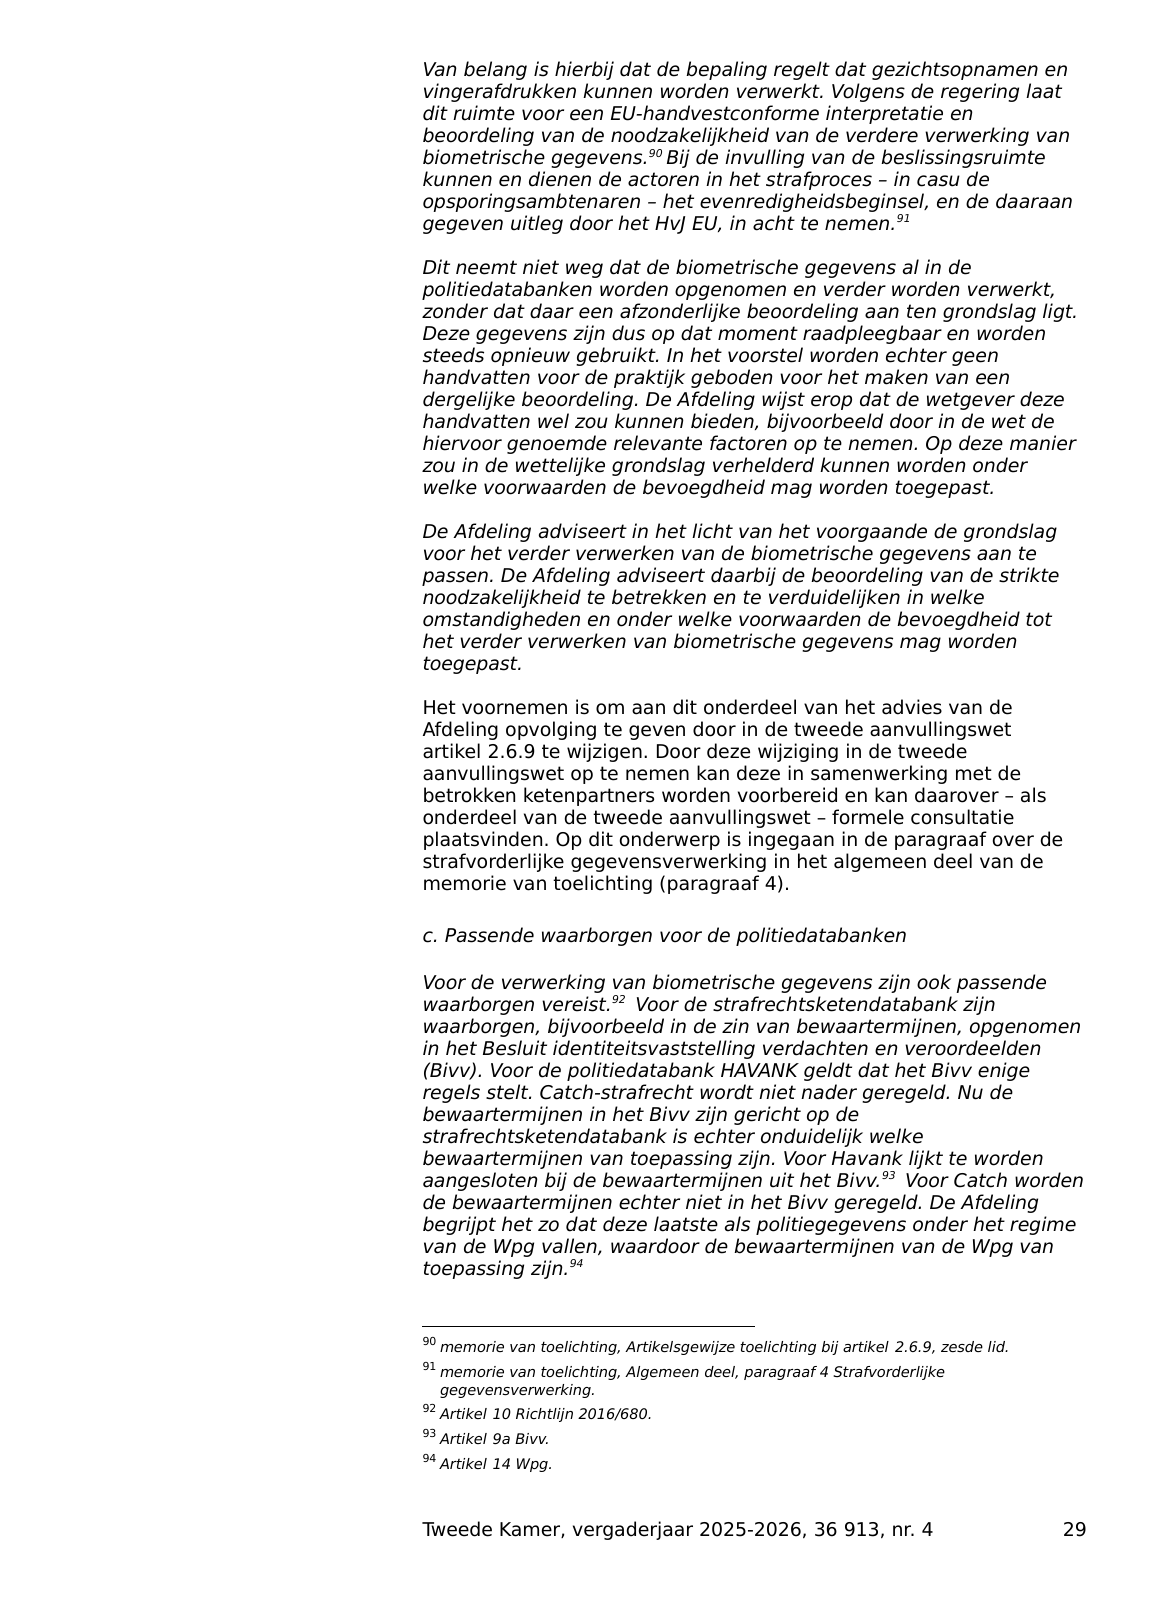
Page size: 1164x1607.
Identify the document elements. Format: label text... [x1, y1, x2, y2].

text Artikel 10 Richtlijn 2016/680. [422, 1402, 1087, 1424]
text Dit neemt niet weg dat de biometrische gegevens al in de politiedatabanken worden opgenomen en verder worden verwerkt, zonder dat daar een afzonderlijke beoordeling aan ten grondslag ligt. Deze gegevens zijn dus op dat moment raadpleegbaar en worden steeds opnieuw gebruikt. In het voorstel worden echter geen handvatten voor de praktijk geboden voor het maken van een dergelijke beoordeling. De Afdeling wijst erop dat de wetgever deze handvatten wel zou kunnen bieden, bijvoorbeeld door in de wet de hiervoor genoemde relevante factoren op te nemen. Op deze manier zou in de wettelijke grondslag verhelderd kunnen worden onder welke voorwaarden de bevoegdheid mag worden toegepast. [422, 257, 1087, 499]
text Van belang is hierbij dat de bepaling regelt dat gezichtsopnamen en vingerafdrukken kunnen worden verwerkt. Volgens de regering laat dit ruimte voor een EU-handvestconforme interpretatie en beoordeling van de noodzakelijkheid van de verdere verwerking van biometrische gegevens.Bij de invulling van de beslissingsruimte kunnen en dienen de actoren in het strafproces – in casu de opsporingsambtenaren – het evenredigheidsbeginsel, en de daaraan gegeven uitleg door het HvJ EU, in acht te nemen. [422, 59, 1087, 235]
text Voor de verwerking van biometrische gegevens zijn ook passende waarborgen vereist. Voor de strafrechtsketendatabank zijn waarborgen, bijvoorbeeld in de zin van bewaartermijnen, opgenomen in het Besluit identiteitsvaststelling verdachten en veroordeelden (Bivv). Voor de politiedatabank HAVANK geldt dat het Bivv enige regels stelt. Catch-strafrecht wordt niet nader geregeld. Nu de bewaartermijnen in het Bivv zijn gericht op de strafrechtsketendatabank is echter onduidelijk welke bewaartermijnen van toepassing zijn. Voor Havank lijkt te worden aangesloten bij de bewaartermijnen uit het Bivv. Voor Catch worden de bewaartermijnen echter niet in het Bivv geregeld. De Afdeling begrijpt het zo dat deze laatste als politiegegevens onder het regime van de Wpg vallen, waardoor de bewaartermijnen van de Wpg van toepassing zijn. [422, 972, 1087, 1279]
subtitle c. Passende waarborgen voor de politiedatabanken [422, 925, 1087, 947]
text memorie van toelichting, Algemeen deel, paragraaf 4 Strafvorderlijke gegevensverwerking. [422, 1360, 1087, 1399]
text Het voornemen is om aan dit onderdeel van het advies van de Afdeling opvolging te geven door in de tweede aanvullingswet artikel 2.6.9 te wijzigen. Door deze wijziging in de tweede aanvullingswet op te nemen kan deze in samenwerking met de betrokken ketenpartners worden voorbereid en kan daarover – als onderdeel van de tweede aanvullingswet – formele consultatie plaatsvinden. Op dit onderwerp is ingegaan in de paragraaf over de strafvorderlijke gegevensverwerking in het algemeen deel van de memorie van toelichting (paragraaf 4). [422, 697, 1087, 895]
text Artikel 14 Wpg. [422, 1452, 1087, 1474]
text Artikel 9a Bivv. [422, 1427, 1087, 1449]
text memorie van toelichting, Artikelsgewijze toelichting bij artikel 2.6.9, zesde lid. [422, 1335, 1087, 1357]
text De Afdeling adviseert in het licht van het voorgaande de grondslag voor het verder verwerken van de biometrische gegevens aan te passen. De Afdeling adviseert daarbij de beoordeling van de strikte noodzakelijkheid te betrekken en te verduidelijken in welke omstandigheden en onder welke voorwaarden de bevoegdheid tot het verder verwerken van biometrische gegevens mag worden toegepast. [422, 521, 1087, 675]
